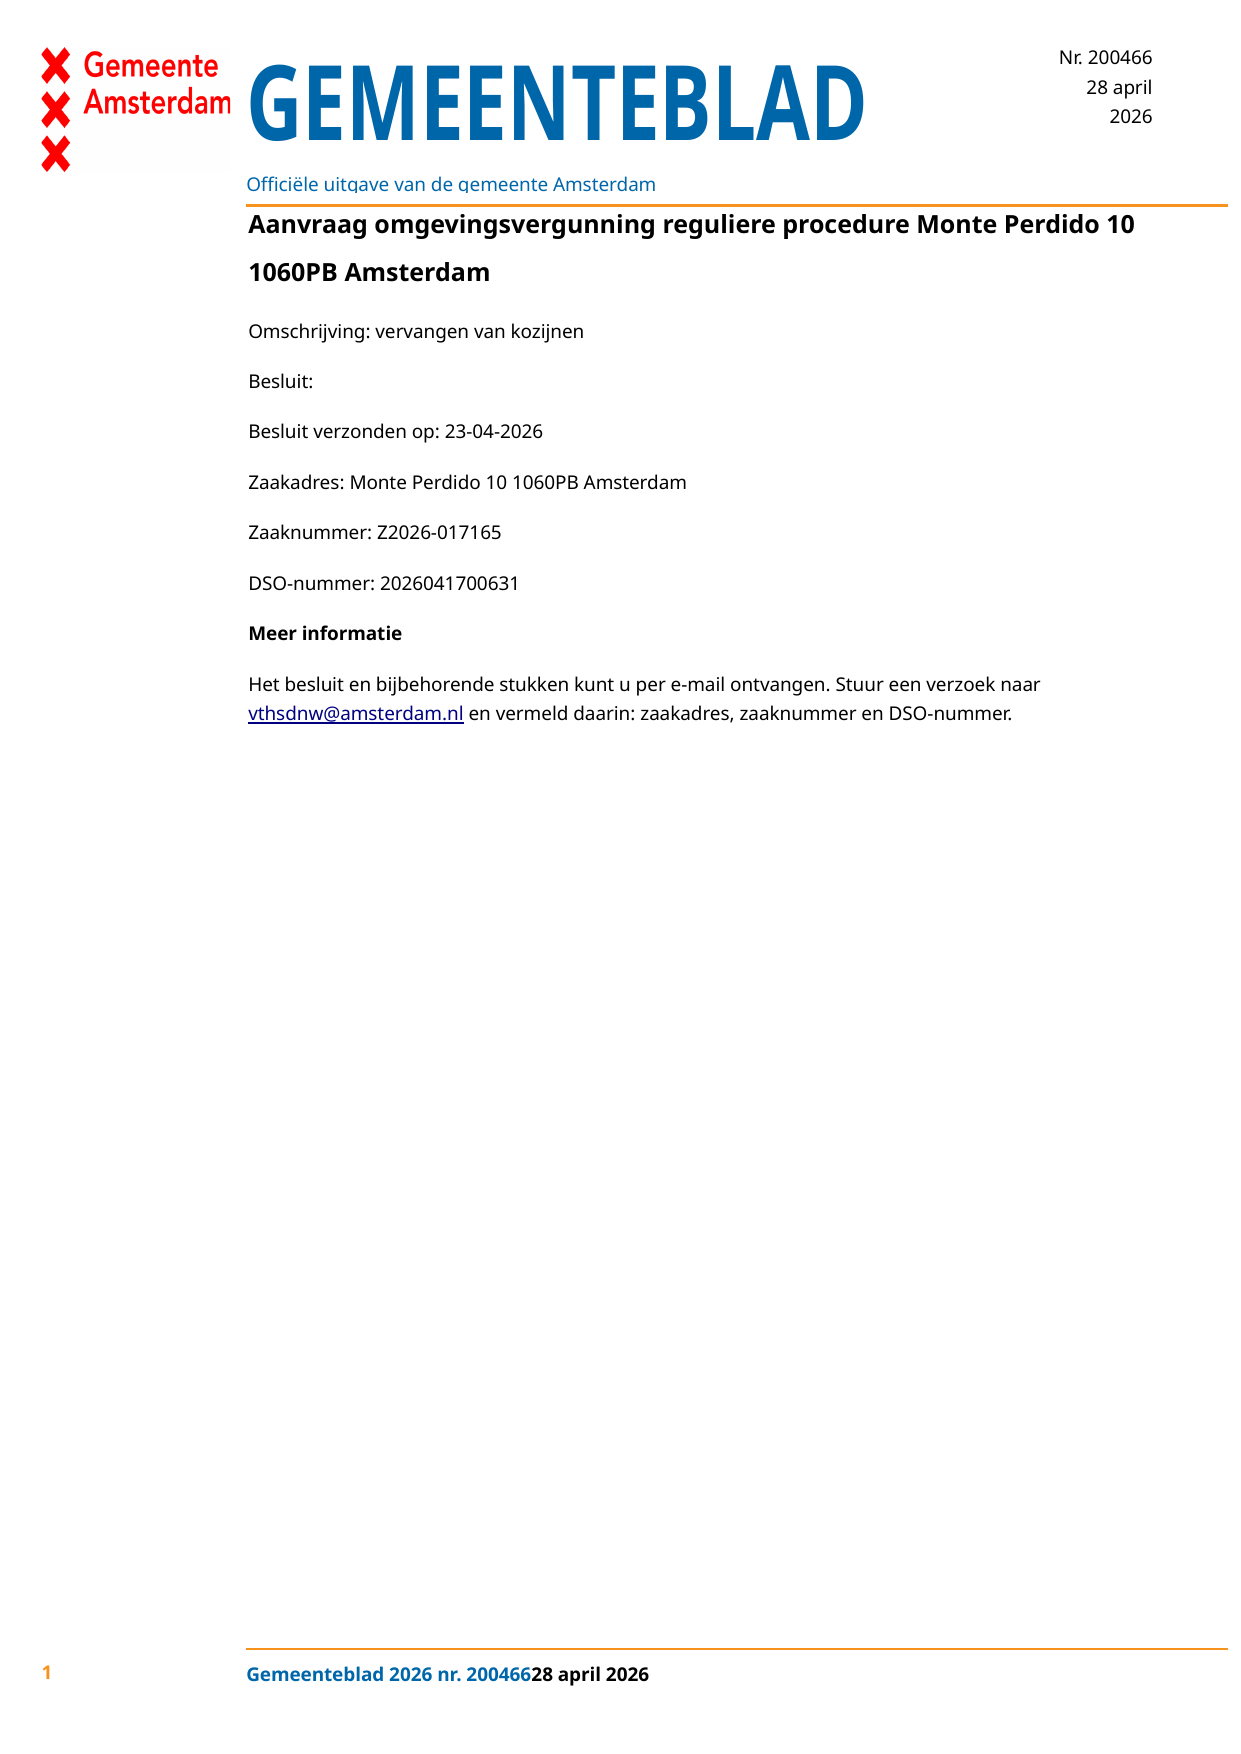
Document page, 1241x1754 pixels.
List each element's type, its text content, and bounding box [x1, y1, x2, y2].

text Besluit verzonden op: 23-04-2026 [248, 419, 1152, 444]
text DSO-nummer: 2026041700631 [248, 570, 1152, 596]
text Meer informatie [248, 620, 1152, 646]
text Besluit: [248, 368, 1152, 394]
picture [41, 47, 231, 172]
text Zaakadres: Monte Perdido 10 1060PB Amsterdam [248, 469, 1152, 495]
text Aanvraag omgevingsvergunning reguliere procedure Monte Perdido 10 1060PB Amsterdam [248, 207, 1152, 288]
text Omschrijving: vervangen van kozijnen [248, 318, 1152, 344]
text Het besluit en bijbehorende stukken kunt u per e-mail ontvangen. Stuur een verzoek naar vthsdnw@amsterdam.nl en vermeld daarin: zaakadres, zaaknummer en DSO-nummer. [248, 671, 1152, 726]
text Zaaknummer: Z2026-017165 [248, 519, 1152, 545]
